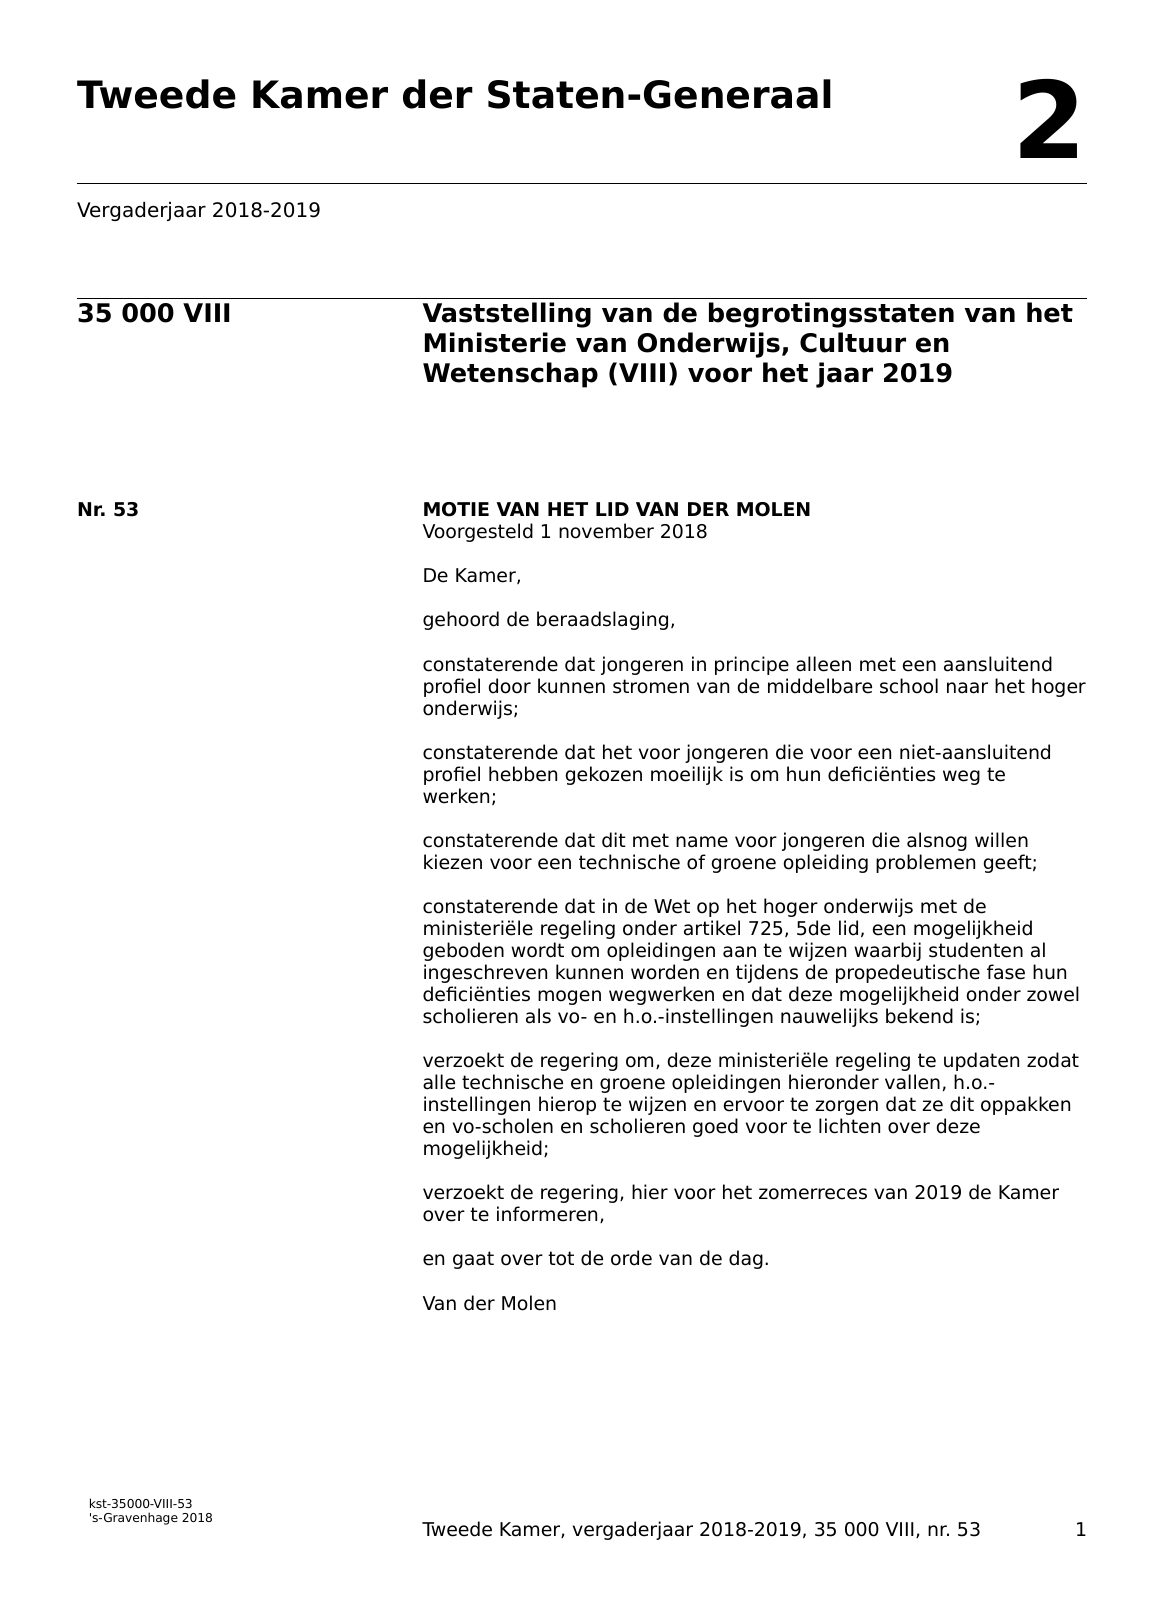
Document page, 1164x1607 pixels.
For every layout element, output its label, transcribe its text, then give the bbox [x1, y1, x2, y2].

text constaterende dat het voor jongeren die voor een niet-aansluitend profiel hebben gekozen moeilijk is om hun deficiënties weg te werken; [422, 742, 1087, 808]
subtitle Nr. 53 MOTIE VAN HET LID VAN DER MOLEN [77, 499, 1087, 521]
text gehoord de beraadslaging, [422, 609, 1087, 631]
text kst-35000-VIII-53 [88, 1497, 323, 1511]
text De Kamer, [422, 565, 1087, 587]
text verzoekt de regering om, deze ministeriële regeling te updaten zodat alle technische en groene opleidingen hieronder vallen, h.o.-instellingen hierop te wijzen en ervoor te zorgen dat ze dit oppakken en vo-scholen en scholieren goed voor te lichten over deze mogelijkheid; [422, 1050, 1087, 1160]
table_header Tweede Kamer der Staten-Generaal [77, 59, 886, 183]
text Voorgesteld 1 november 2018 [422, 521, 1087, 543]
text en gaat over tot de orde van de dag. [422, 1248, 1087, 1270]
text constaterende dat jongeren in principe alleen met een aansluitend profiel door kunnen stromen van de middelbare school naar het hoger onderwijs; [422, 653, 1087, 719]
table_header 2 [886, 59, 1087, 183]
table_cell Vergaderjaar 2018-2019 [77, 184, 1087, 298]
text 's-Gravenhage 2018 [88, 1511, 323, 1525]
text constaterende dat in de Wet op het hoger onderwijs met de ministeriële regeling onder artikel 725, 5de lid, een mogelijkheid geboden wordt om opleidingen aan te wijzen waarbij studenten al ingeschreven kunnen worden en tijdens de propedeutische fase hun deficiënties mogen wegwerken en dat deze mogelijkheid onder zowel scholieren als vo- en h.o.-instellingen nauwelijks bekend is; [422, 896, 1087, 1028]
text verzoekt de regering, hier voor het zomerreces van 2019 de Kamer over te informeren, [422, 1182, 1087, 1226]
subtitle 35 000 VIII Vaststelling van de begrotingsstaten van het Ministerie van Onderwijs, Cultuur en Wetenschap (VIII) voor het jaar 2019 [77, 299, 1087, 388]
text Van der Molen [422, 1292, 1087, 1314]
text constaterende dat dit met name voor jongeren die alsnog willen kiezen voor een technische of groene opleiding problemen geeft; [422, 830, 1087, 874]
